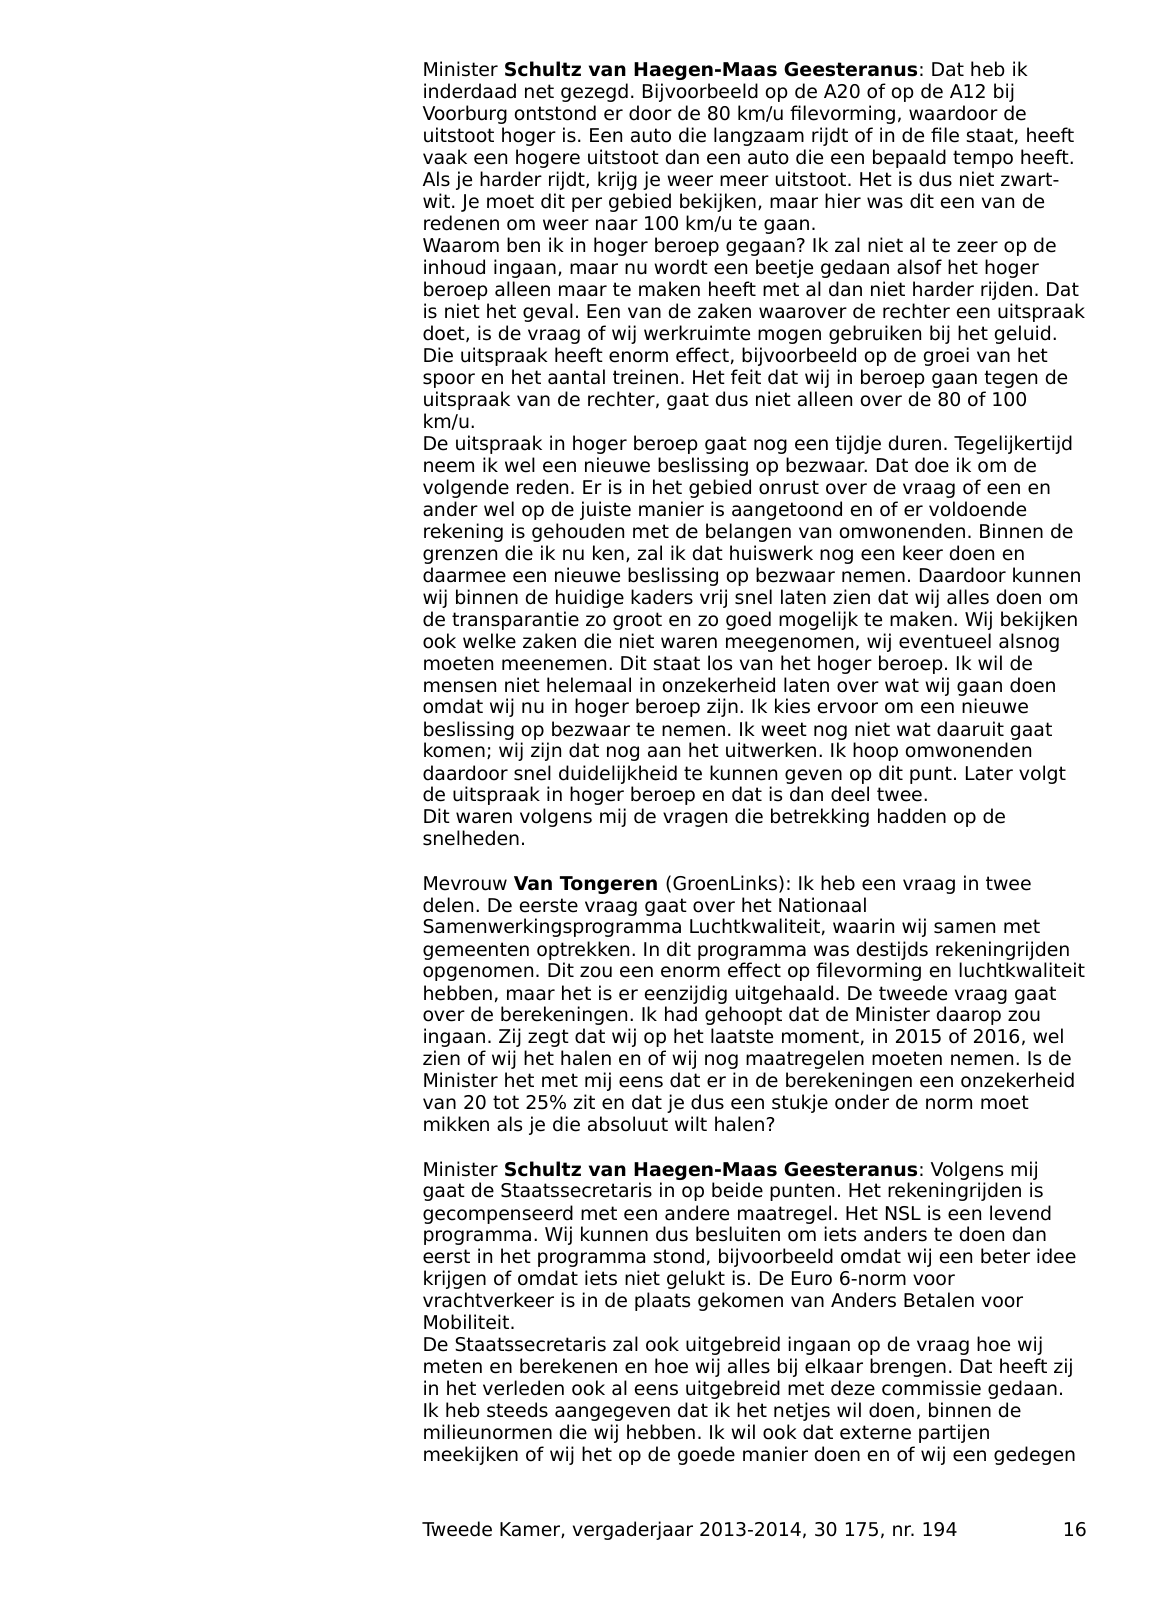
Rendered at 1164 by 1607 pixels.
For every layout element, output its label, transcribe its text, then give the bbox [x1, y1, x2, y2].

text De uitspraak in hoger beroep gaat nog een tijdje duren. Tegelijkertijd neem ik wel een nieuwe beslissing op bezwaar. Dat doe ik om de volgende reden. Er is in het gebied onrust over de vraag of een en ander wel op de juiste manier is aangetoond en of er voldoende rekening is gehouden met de belangen van omwonenden. Binnen de grenzen die ik nu ken, zal ik dat huiswerk nog een keer doen en daarmee een nieuwe beslissing op bezwaar nemen. Daardoor kunnen wij binnen de huidige kaders vrij snel laten zien dat wij alles doen om de transparantie zo groot en zo goed mogelijk te maken. Wij bekijken ook welke zaken die niet waren meegenomen, wij eventueel alsnog moeten meenemen. Dit staat los van het hoger beroep. Ik wil de mensen niet helemaal in onzekerheid laten over wat wij gaan doen omdat wij nu in hoger beroep zijn. Ik kies ervoor om een nieuwe beslissing op bezwaar te nemen. Ik weet nog niet wat daaruit gaat komen; wij zijn dat nog aan het uitwerken. Ik hoop omwonenden daardoor snel duidelijkheid te kunnen geven op dit punt. Later volgt de uitspraak in hoger beroep en dat is dan deel twee. [422, 433, 1087, 806]
text Waarom ben ik in hoger beroep gegaan? Ik zal niet al te zeer op de inhoud ingaan, maar nu wordt een beetje gedaan alsof het hoger beroep alleen maar te maken heeft met al dan niet harder rijden. Dat is niet het geval. Een van de zaken waarover de rechter een uitspraak doet, is de vraag of wij werkruimte mogen gebruiken bij het geluid. Die uitspraak heeft enorm effect, bijvoorbeeld op de groei van het spoor en het aantal treinen. Het feit dat wij in beroep gaan tegen de uitspraak van de rechter, gaat dus niet alleen over de 80 of 100 km/u. [422, 235, 1087, 433]
text Mevrouw Van Tongeren (GroenLinks): Ik heb een vraag in twee delen. De eerste vraag gaat over het Nationaal Samenwerkingsprogramma Luchtkwaliteit, waarin wij samen met gemeenten optrekken. In dit programma was destijds rekeningrijden opgenomen. Dit zou een enorm effect op filevorming en luchtkwaliteit hebben, maar het is er eenzijdig uitgehaald. De tweede vraag gaat over de berekeningen. Ik had gehoopt dat de Minister daarop zou ingaan. Zij zegt dat wij op het laatste moment, in 2015 of 2016, wel zien of wij het halen en of wij nog maatregelen moeten nemen. Is de Minister het met mij eens dat er in de berekeningen een onzekerheid van 20 tot 25% zit en dat je dus een stukje onder de norm moet mikken als je die absoluut wilt halen? [422, 872, 1087, 1136]
text Minister Schultz van Haegen-Maas Geesteranus: Volgens mij gaat de Staatssecretaris in op beide punten. Het rekeningrijden is gecompenseerd met een andere maatregel. Het NSL is een levend programma. Wij kunnen dus besluiten om iets anders te doen dan eerst in het programma stond, bijvoorbeeld omdat wij een beter idee krijgen of omdat iets niet gelukt is. De Euro 6-norm voor vrachtverkeer is in de plaats gekomen van Anders Betalen voor Mobiliteit. [422, 1158, 1087, 1334]
text Minister Schultz van Haegen-Maas Geesteranus: Dat heb ik inderdaad net gezegd. Bijvoorbeeld op de A20 of op de A12 bij Voorburg ontstond er door de 80 km/u filevorming, waardoor de uitstoot hoger is. Een auto die langzaam rijdt of in de file staat, heeft vaak een hogere uitstoot dan een auto die een bepaald tempo heeft. Als je harder rijdt, krijg je weer meer uitstoot. Het is dus niet zwart-wit. Je moet dit per gebied bekijken, maar hier was dit een van de redenen om weer naar 100 km/u te gaan. [422, 59, 1087, 235]
text De Staatssecretaris zal ook uitgebreid ingaan op de vraag hoe wij meten en berekenen en hoe wij alles bij elkaar brengen. Dat heeft zij in het verleden ook al eens uitgebreid met deze commissie gedaan. Ik heb steeds aangegeven dat ik het netjes wil doen, binnen de milieunormen die wij hebben. Ik wil ook dat externe partijen meekijken of wij het op de goede manier doen en of wij een gedegen [422, 1334, 1087, 1466]
text Dit waren volgens mij de vragen die betrekking hadden op de snelheden. [422, 806, 1087, 850]
